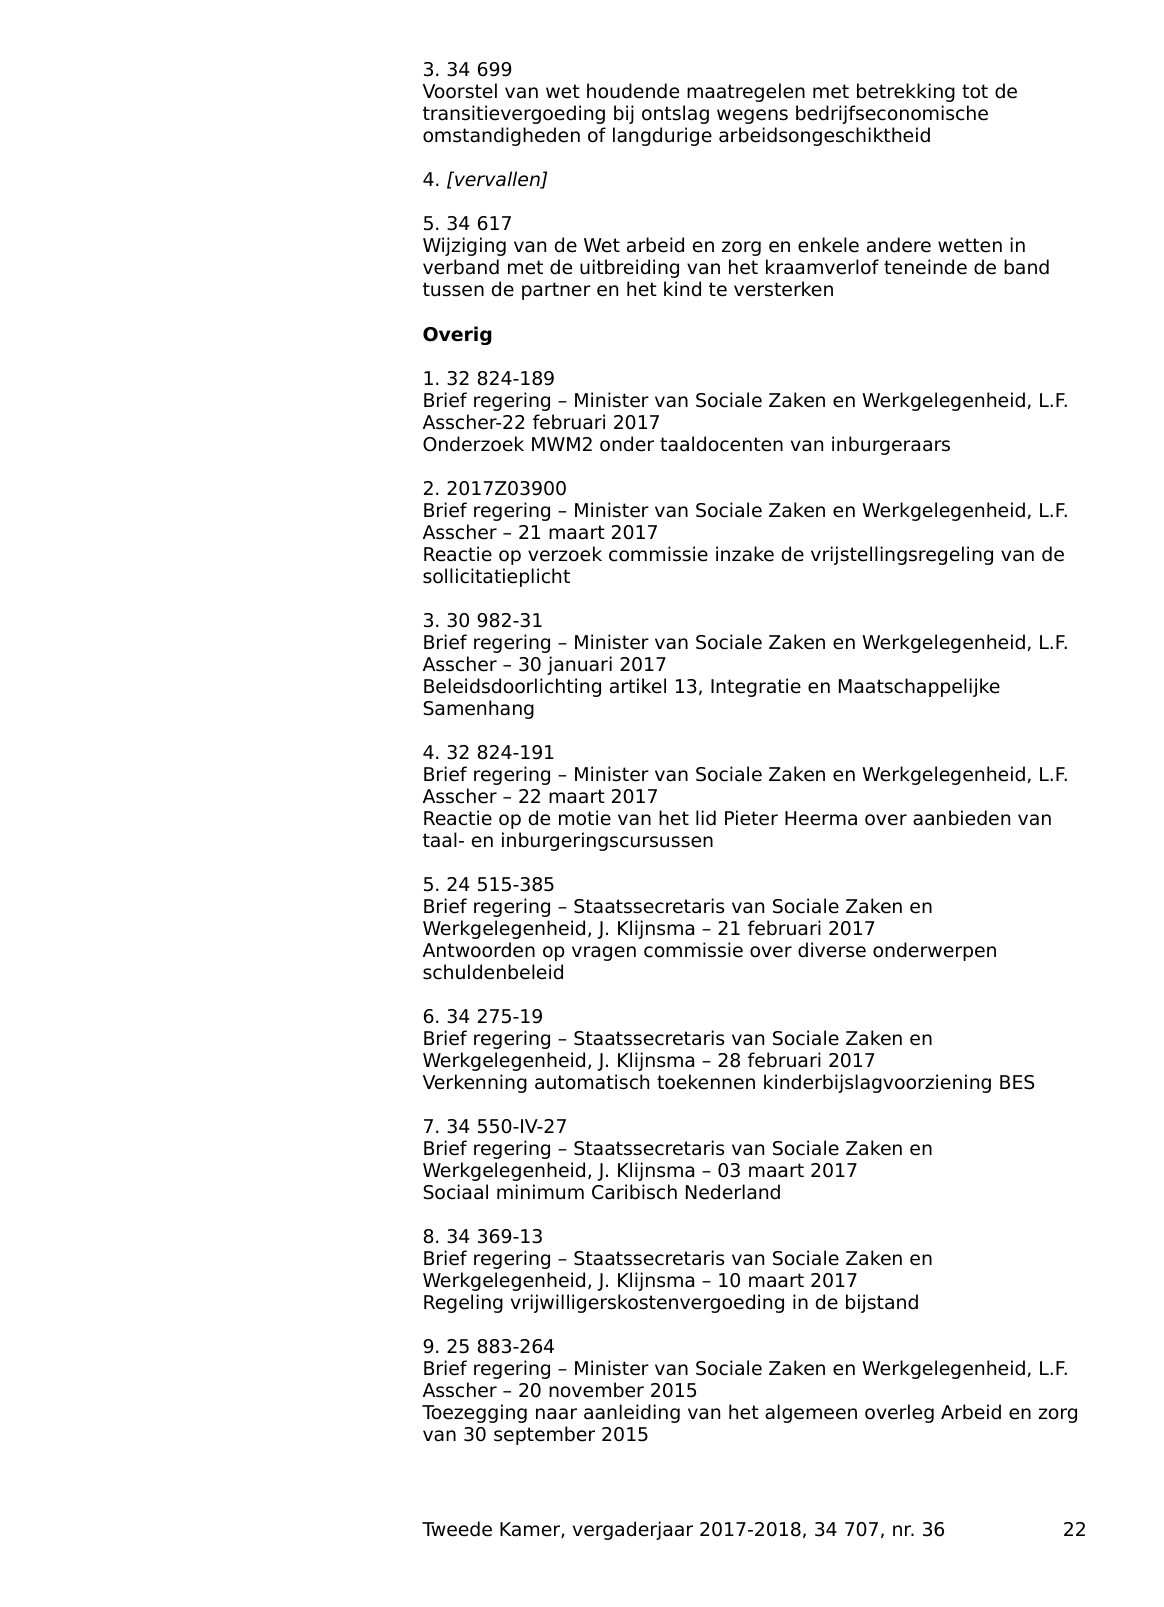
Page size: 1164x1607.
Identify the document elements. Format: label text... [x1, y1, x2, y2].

text Antwoorden op vragen commissie over diverse onderwerpen schuldenbeleid [422, 940, 1087, 984]
text Brief regering – Staatssecretaris van Sociale Zaken en Werkgelegenheid, J. Klijnsma – 03 maart 2017 [422, 1138, 1087, 1182]
text Brief regering – Minister van Sociale Zaken en Werkgelegenheid, L.F. Asscher – 30 januari 2017 [422, 632, 1087, 676]
text Brief regering – Minister van Sociale Zaken en Werkgelegenheid, L.F. Asscher-22 februari 2017 [422, 389, 1087, 433]
text Sociaal minimum Caribisch Nederland [422, 1182, 1087, 1204]
text Brief regering – Staatssecretaris van Sociale Zaken en Werkgelegenheid, J. Klijnsma – 28 februari 2017 [422, 1028, 1087, 1072]
text Reactie op de motie van het lid Pieter Heerma over aanbieden van taal- en inburgeringscursussen [422, 808, 1087, 852]
text Brief regering – Staatssecretaris van Sociale Zaken en Werkgelegenheid, J. Klijnsma – 21 februari 2017 [422, 896, 1087, 940]
text Reactie op verzoek commissie inzake de vrijstellingsregeling van de sollicitatieplicht [422, 544, 1087, 588]
text 4. [vervallen] [422, 169, 1087, 191]
text Brief regering – Staatssecretaris van Sociale Zaken en Werkgelegenheid, J. Klijnsma – 10 maart 2017 [422, 1248, 1087, 1292]
text Voorstel van wet houdende maatregelen met betrekking tot de transitievergoeding bij ontslag wegens bedrijfseconomische omstandigheden of langdurige arbeidsongeschiktheid [422, 81, 1087, 147]
text Regeling vrijwilligerskostenvergoeding in de bijstand [422, 1292, 1087, 1314]
text 3. 34 699 [422, 59, 1087, 81]
text Beleidsdoorlichting artikel 13, Integratie en Maatschappelijke Samenhang [422, 676, 1087, 720]
text 2. 2017Z03900 [422, 478, 1087, 500]
text Wijziging van de Wet arbeid en zorg en enkele andere wetten in verband met de uitbreiding van het kraamverlof teneinde de band tussen de partner en het kind te versterken [422, 235, 1087, 301]
text Brief regering – Minister van Sociale Zaken en Werkgelegenheid, L.F. Asscher – 20 november 2015 [422, 1358, 1087, 1402]
text 6. 34 275-19 [422, 1006, 1087, 1028]
text 1. 32 824-189 [422, 368, 1087, 389]
text 8. 34 369-13 [422, 1226, 1087, 1248]
text 7. 34 550-IV-27 [422, 1116, 1087, 1138]
text Brief regering – Minister van Sociale Zaken en Werkgelegenheid, L.F. Asscher – 21 maart 2017 [422, 500, 1087, 544]
text 5. 24 515-385 [422, 874, 1087, 896]
text Verkenning automatisch toekennen kinderbijslagvoorziening BES [422, 1072, 1087, 1094]
text 9. 25 883-264 [422, 1336, 1087, 1358]
text Toezegging naar aanleiding van het algemeen overleg Arbeid en zorg van 30 september 2015 [422, 1402, 1087, 1446]
text 3. 30 982-31 [422, 610, 1087, 632]
text 5. 34 617 [422, 213, 1087, 235]
text Brief regering – Minister van Sociale Zaken en Werkgelegenheid, L.F. Asscher – 22 maart 2017 [422, 764, 1087, 808]
text Onderzoek MWM2 onder taaldocenten van inburgeraars [422, 433, 1087, 456]
text 4. 32 824-191 [422, 742, 1087, 764]
subtitle Overig [422, 323, 1087, 345]
